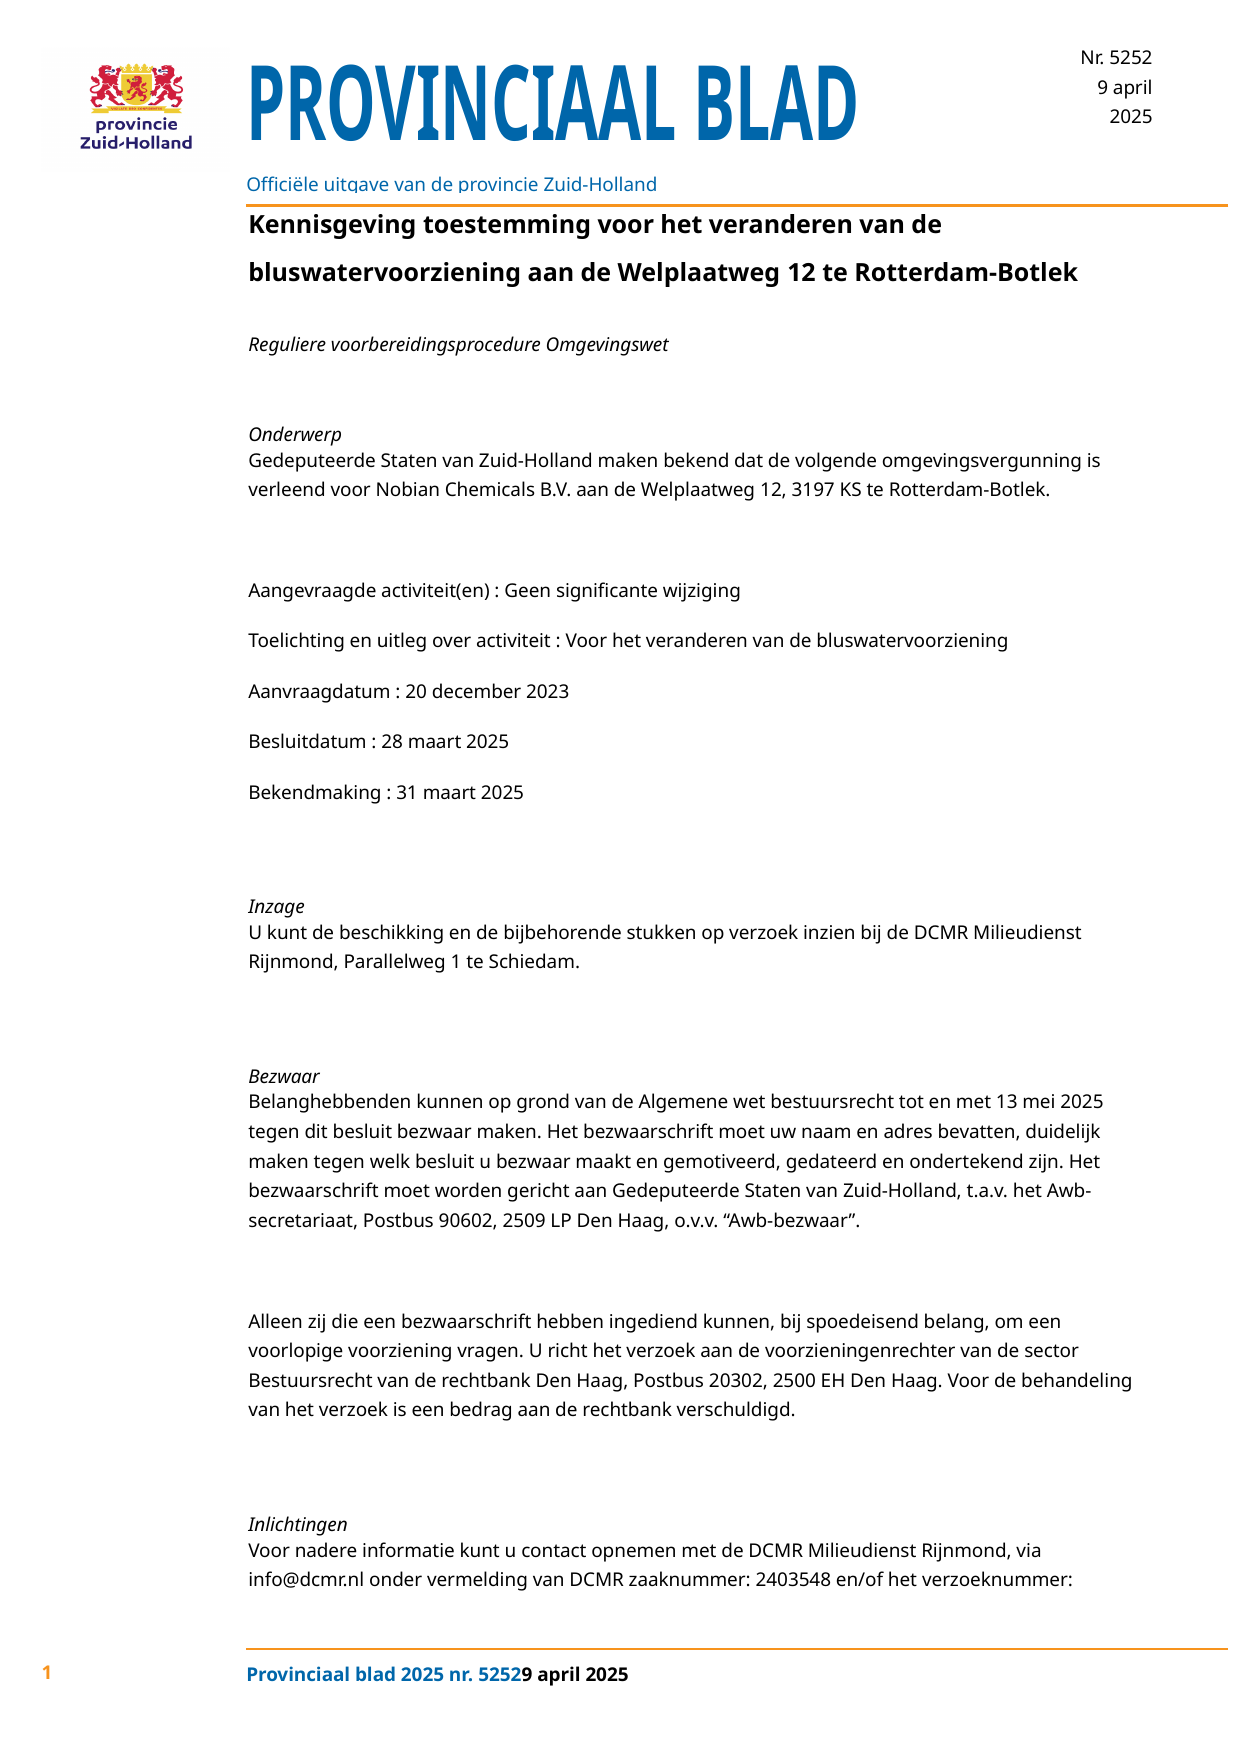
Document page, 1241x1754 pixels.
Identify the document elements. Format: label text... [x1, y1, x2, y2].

text Reguliere voorbereidingsprocedure Omgevingswet [248, 331, 1152, 357]
text Inlichtingen [248, 1511, 1152, 1537]
text Bekendmaking : 31 maart 2025 [248, 779, 1152, 805]
text Alleen zij die een bezwaarschrift hebben ingediend kunnen, bij spoedeisend belang, om een voorlopige voorziening vragen. U richt het verzoek aan de voorzieningenrechter van de sector Bestuursrecht van de rechtbank Den Haag, Postbus 20302, 2500 EH Den Haag. Voor de behandeling van het verzoek is een bedrag aan de rechtbank verschuldigd. [248, 1308, 1152, 1422]
text Toelichting en uitleg over activiteit : Voor het veranderen van de bluswatervoorziening [248, 628, 1152, 653]
text Onderwerp [248, 421, 1152, 447]
text Aanvraagdatum : 20 december 2023 [248, 678, 1152, 704]
text Belanghebbenden kunnen op grond van de Algemene wet bestuursrecht tot en met 13 mei 2025 tegen dit besluit bezwaar maken. Het bezwaarschrift moet uw naam en adres bevatten, duidelijk maken tegen welk besluit u bezwaar maakt en gemotiveerd, gedateerd en ondertekend zijn. Het bezwaarschrift moet worden gericht aan Gedeputeerde Staten van Zuid-Holland, t.a.v. het Awb-secretariaat, Postbus 90602, 2509 LP Den Haag, o.v.v. “Awb-bezwaar”. [248, 1089, 1152, 1233]
text U kunt de beschikking en de bijbehorende stukken op verzoek inzien bij de DCMR Milieudienst Rijnmond, Parallelweg 1 te Schiedam. [248, 919, 1152, 974]
text Gedeputeerde Staten van Zuid-Holland maken bekend dat de volgende omgevingsvergunning is verleend voor Nobian Chemicals B.V. aan de Welplaatweg 12, 3197 KS te Rotterdam-Botlek. [248, 447, 1152, 502]
text Voor nadere informatie kunt u contact opnemen met de DCMR Milieudienst Rijnmond, via info@dcmr.nl onder vermelding van DCMR zaaknummer: 2403548 en/of het verzoeknummer: [248, 1537, 1152, 1592]
text Besluitdatum : 28 maart 2025 [248, 728, 1152, 754]
text Bezwaar [248, 1063, 1152, 1089]
text Inzage [248, 893, 1152, 919]
picture [41, 47, 231, 172]
text Kennisgeving toestemming voor het veranderen van de bluswatervoorziening aan de Welplaatweg 12 te Rotterdam-Botlek [248, 207, 1152, 288]
text Aangevraagde activiteit(en) : Geen significante wijziging [248, 577, 1152, 603]
